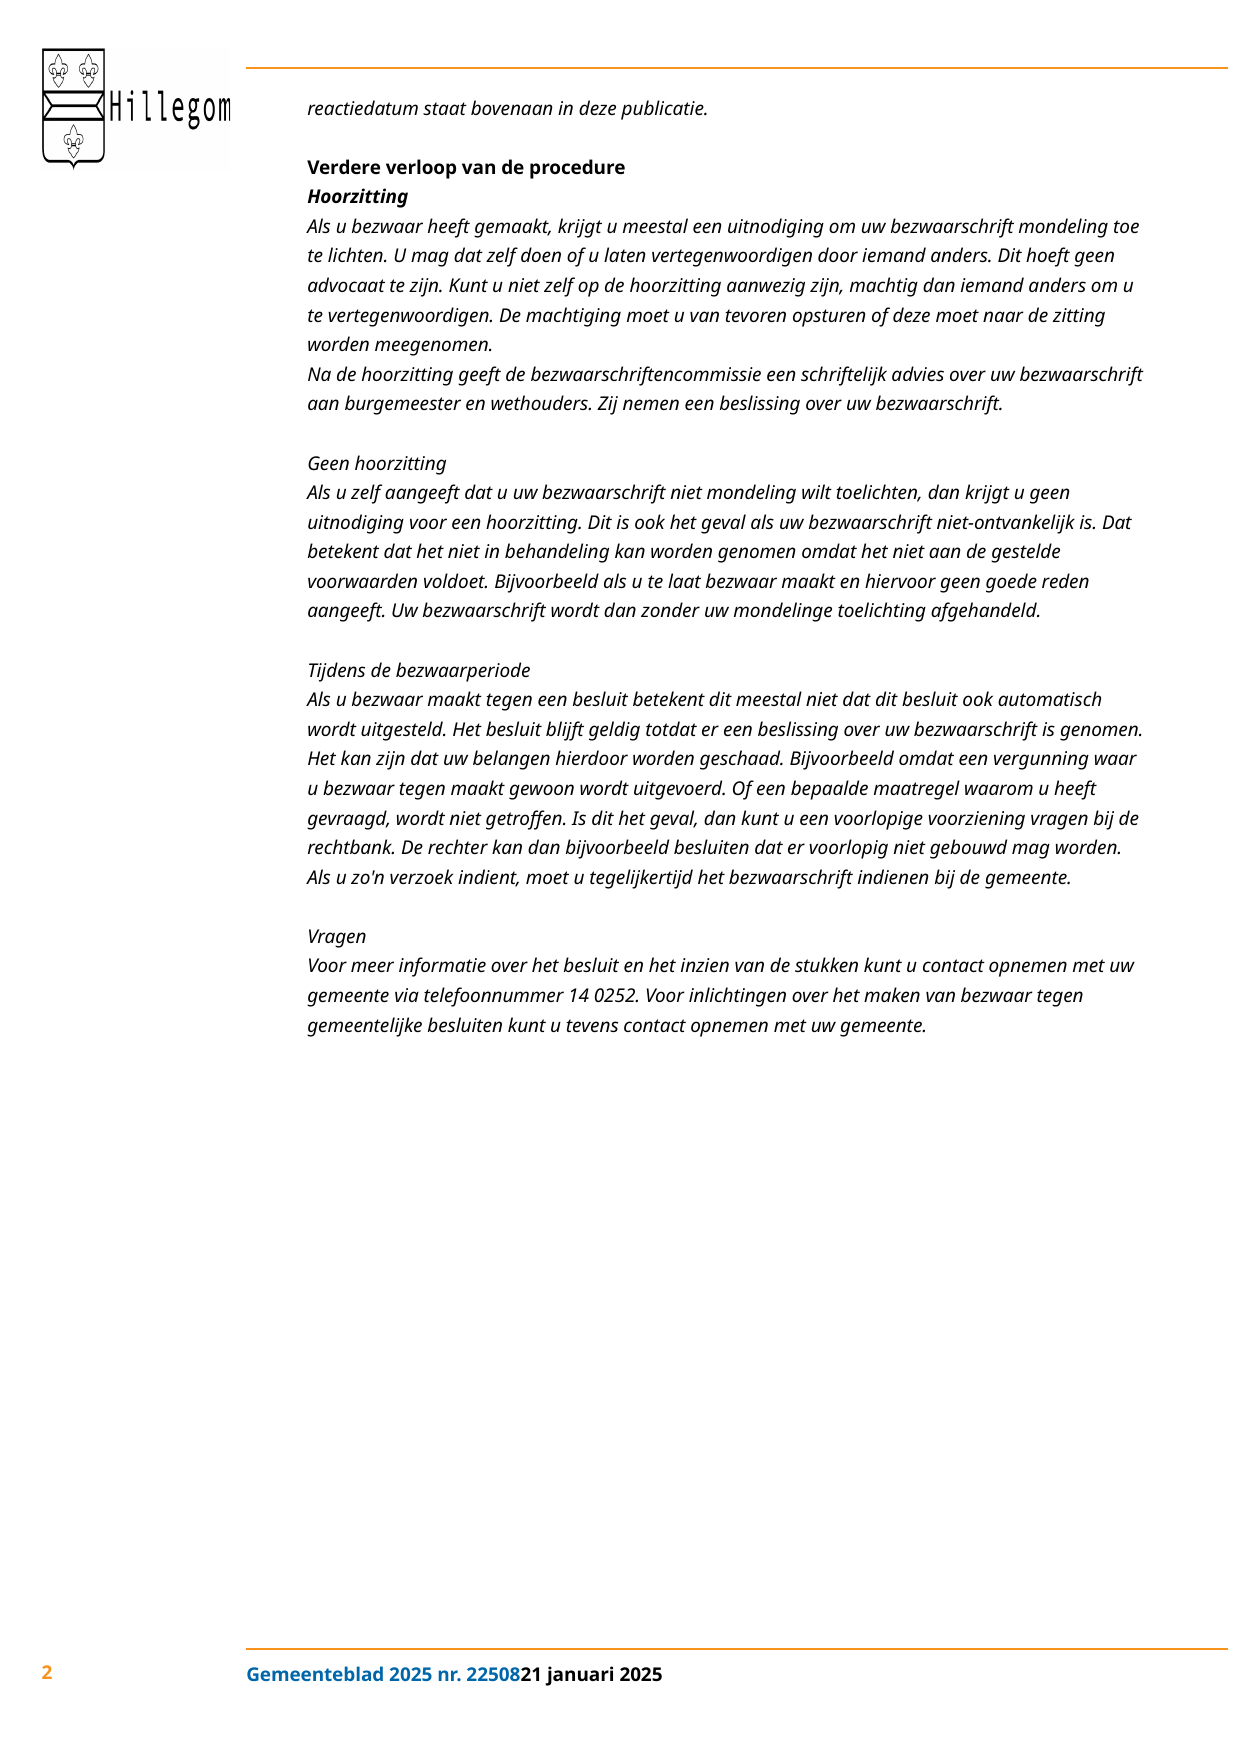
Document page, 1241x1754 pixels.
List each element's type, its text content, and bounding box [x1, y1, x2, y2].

list Als u bezwaar heeft gemaakt, krijgt u meestal een uitnodiging om uw bezwaarschrift mondeling toe te lichten. U mag dat zelf doen of u laten vertegenwoordigen door iemand anders. Dit hoeft geen advocaat te zijn. Kunt u niet zelf op de hoorzitting aanwezig zijn, machtig dan iemand anders om u te vertegenwoordigen. De machtiging moet u van tevoren opsturen of deze moet naar de zitting worden meegenomen. [248, 213, 1152, 357]
picture [41, 47, 231, 172]
list Als u zelf aangeeft dat u uw bezwaarschrift niet mondeling wilt toelichten, dan krijgt u geen uitnodiging voor een hoorzitting. Dit is ook het geval als uw bezwaarschrift niet-ontvankelijk is. Dat betekent dat het niet in behandeling kan worden genomen omdat het niet aan de gestelde voorwaarden voldoet. Bijvoorbeeld als u te laat bezwaar maakt en hiervoor geen goede reden aangeeft. Uw bezwaarschrift wordt dan zonder uw mondelinge toelichting afgehandeld. [248, 479, 1152, 623]
list Geen hoorzitting [248, 450, 1152, 476]
list reactiedatum staat bovenaan in deze publicatie. [248, 95, 1152, 121]
list Voor meer informatie over het besluit en het inzien van de stukken kunt u contact opnemen met uw gemeente via telefoonnummer 14 0252. Voor inlichtingen over het maken van bezwaar tegen gemeentelijke besluiten kunt u tevens contact opnemen met uw gemeente. [248, 953, 1152, 1038]
list Hoorzitting [248, 183, 1152, 209]
list Tijdens de bezwaarperiode [248, 657, 1152, 683]
list Als u bezwaar maakt tegen een besluit betekent dit meestal niet dat dit besluit ook automatisch wordt uitgesteld. Het besluit blijft geldig totdat er een beslissing over uw bezwaarschrift is genomen. Het kan zijn dat uw belangen hierdoor worden geschaad. Bijvoorbeeld omdat een vergunning waar u bezwaar tegen maakt gewoon wordt uitgevoerd. Of een bepaalde maatregel waarom u heeft gevraagd, wordt niet getroffen. Is dit het geval, dan kunt u een voorlopige voorziening vragen bij de rechtbank. De rechter kan dan bijvoorbeeld besluiten dat er voorlopig niet gebouwd mag worden. Als u zo'n verzoek indient, moet u tegelijkertijd het bezwaarschrift indienen bij de gemeente. [248, 686, 1152, 890]
list Verdere verloop van de procedure [248, 154, 1152, 180]
list Vragen [248, 923, 1152, 949]
list Na de hoorzitting geeft de bezwaarschriftencommissie een schriftelijk advies over uw bezwaarschrift aan burgemeester en wethouders. Zij nemen een beslissing over uw bezwaarschrift. [248, 361, 1152, 416]
